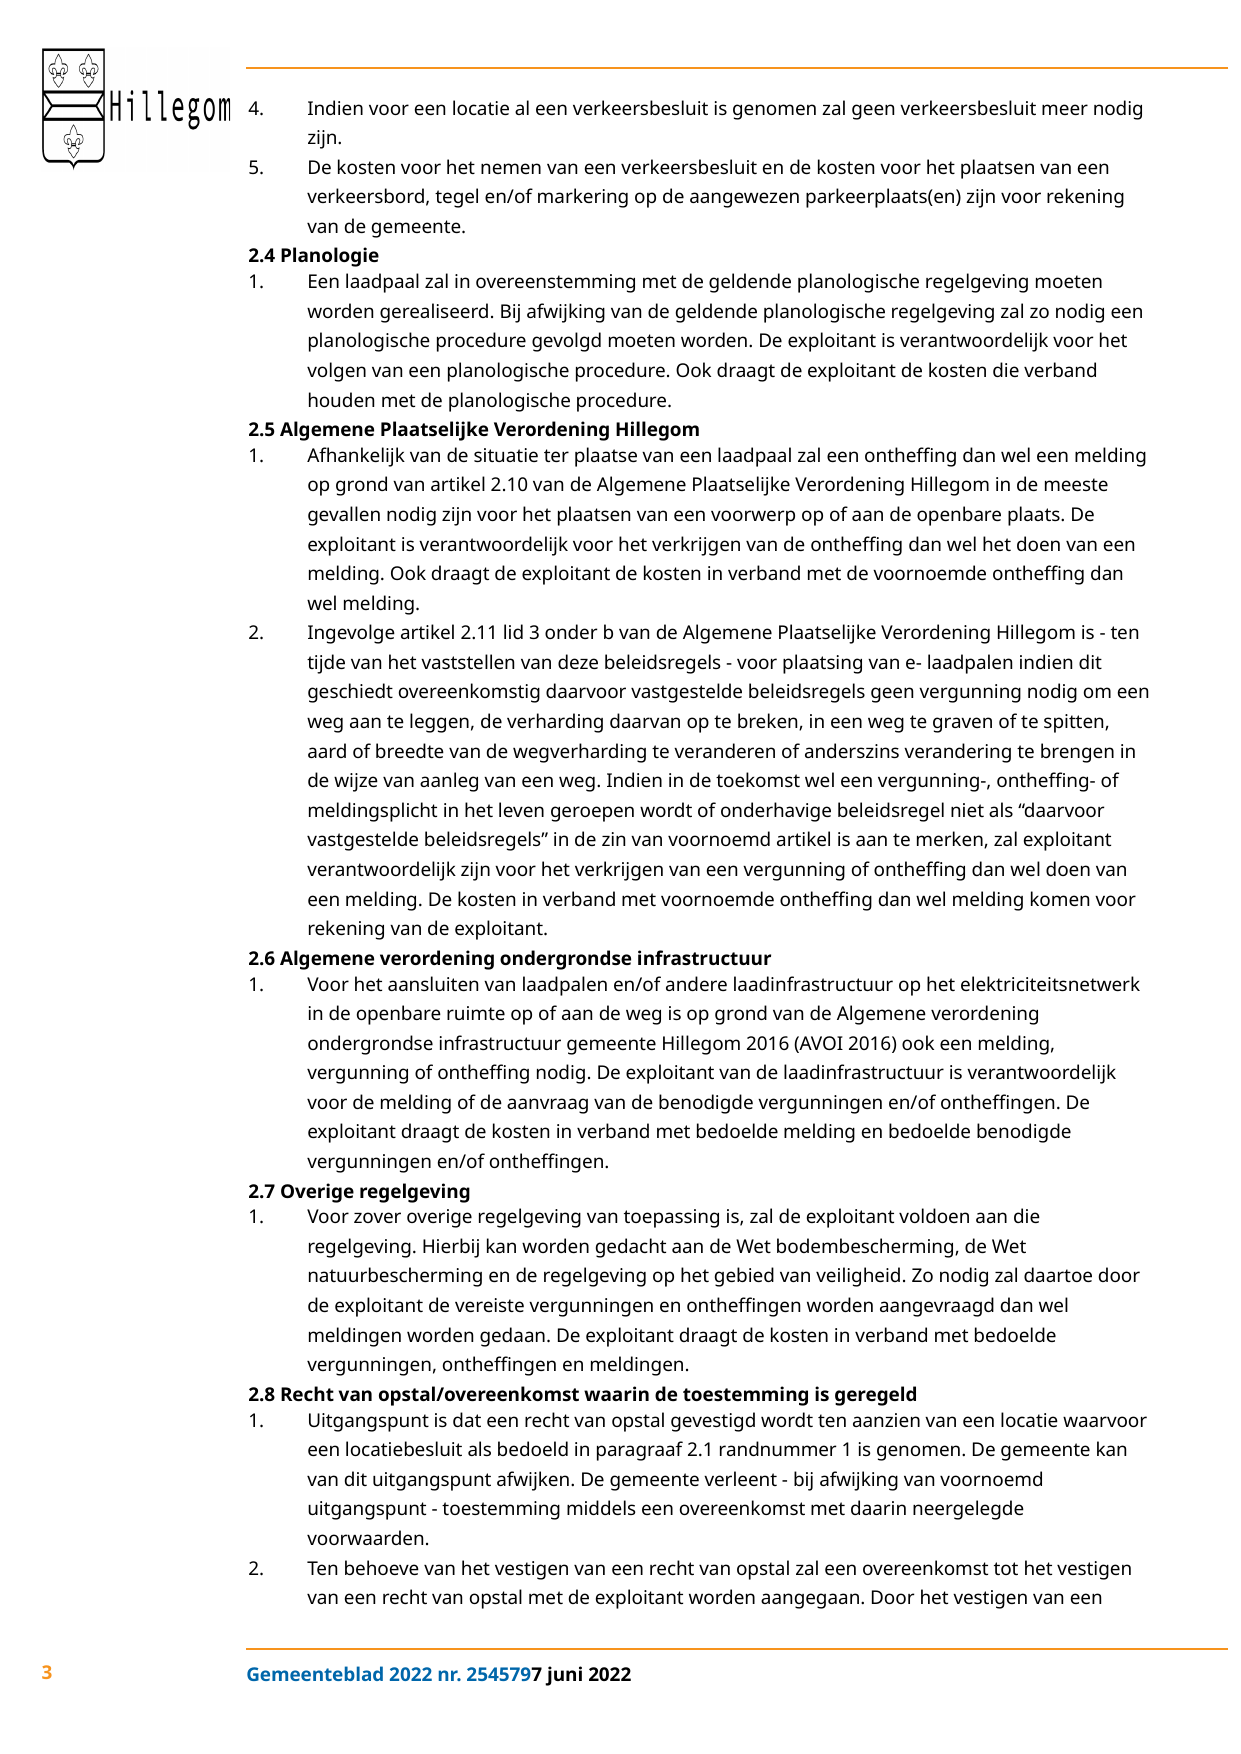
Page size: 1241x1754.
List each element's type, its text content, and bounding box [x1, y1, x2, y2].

list Uitgangspunt is dat een recht van opstal gevestigd wordt ten aanzien van een locatie waarvoor een locatiebesluit als bedoeld in paragraaf 2.1 randnummer 1 is genomen. De gemeente kan van dit uitgangspunt afwijken. De gemeente verleent - bij afwijking van voornoemd uitgangspunt - toestemming middels een overeenkomst met daarin neergelegde voorwaarden. [248, 1407, 1152, 1551]
text 2.8 Recht van opstal/overeenkomst waarin de toestemming is geregeld [248, 1381, 1152, 1407]
text 2.6 Algemene verordening ondergrondse infrastructuur [248, 945, 1152, 971]
text 2.4 Planologie [248, 243, 1152, 268]
picture [41, 47, 231, 172]
list Voor het aansluiten van laadpalen en/of andere laadinfrastructuur op het elektriciteitsnetwerk in de openbare ruimte op of aan de weg is op grond van de Algemene verordening ondergrondse infrastructuur gemeente Hillegom 2016 (AVOI 2016) ook een melding, vergunning of ontheffing nodig. De exploitant van de laadinfrastructuur is verantwoordelijk voor de melding of de aanvraag van de benodigde vergunningen en/of ontheffingen. De exploitant draagt de kosten in verband met bedoelde melding en bedoelde benodigde vergunningen en/of ontheffingen. [248, 971, 1152, 1174]
list De kosten voor het nemen van een verkeersbesluit en de kosten voor het plaatsen van een verkeersbord, tegel en/of markering op de aangewezen parkeerplaats(en) zijn voor rekening van de gemeente. [248, 154, 1152, 239]
text 2.5 Algemene Plaatselijke Verordening Hillegom [248, 416, 1152, 442]
list Een laadpaal zal in overeenstemming met de geldende planologische regelgeving moeten worden gerealiseerd. Bij afwijking van de geldende planologische regelgeving zal zo nodig een planologische procedure gevolgd moeten worden. De exploitant is verantwoordelijk voor het volgen van een planologische procedure. Ook draagt de exploitant de kosten die verband houden met de planologische procedure. [248, 268, 1152, 412]
list Afhankelijk van de situatie ter plaatse van een laadpaal zal een ontheffing dan wel een melding op grond van artikel 2.10 van de Algemene Plaatselijke Verordening Hillegom in de meeste gevallen nodig zijn voor het plaatsen van een voorwerp op of aan de openbare plaats. De exploitant is verantwoordelijk voor het verkrijgen van de ontheffing dan wel het doen van een melding. Ook draagt de exploitant de kosten in verband met de voornoemde ontheffing dan wel melding. [248, 442, 1152, 616]
list Ten behoeve van het vestigen van een recht van opstal zal een overeenkomst tot het vestigen van een recht van opstal met de exploitant worden aangegaan. Door het vestigen van een [248, 1555, 1152, 1610]
text 2.7 Overige regelgeving [248, 1178, 1152, 1203]
list Indien voor een locatie al een verkeersbesluit is genomen zal geen verkeersbesluit meer nodig zijn. [248, 95, 1152, 150]
list Voor zover overige regelgeving van toepassing is, zal de exploitant voldoen aan die regelgeving. Hierbij kan worden gedacht aan de Wet bodembescherming, de Wet natuurbescherming en de regelgeving op het gebied van veiligheid. Zo nodig zal daartoe door de exploitant de vereiste vergunningen en ontheffingen worden aangevraagd dan wel meldingen worden gedaan. De exploitant draagt de kosten in verband met bedoelde vergunningen, ontheffingen en meldingen. [248, 1203, 1152, 1377]
list Ingevolge artikel 2.11 lid 3 onder b van de Algemene Plaatselijke Verordening Hillegom is - ten tijde van het vaststellen van deze beleidsregels - voor plaatsing van e- laadpalen indien dit geschiedt overeenkomstig daarvoor vastgestelde beleidsregels geen vergunning nodig om een weg aan te leggen, de verharding daarvan op te breken, in een weg te graven of te spitten, aard of breedte van de wegverharding te veranderen of anderszins verandering te brengen in de wijze van aanleg van een weg. Indien in de toekomst wel een vergunning-, ontheffing- of meldingsplicht in het leven geroepen wordt of onderhavige beleidsregel niet als “daarvoor vastgestelde beleidsregels” in de zin van voornoemd artikel is aan te merken, zal exploitant verantwoordelijk zijn voor het verkrijgen van een vergunning of ontheffing dan wel doen van een melding. De kosten in verband met voornoemde ontheffing dan wel melding komen voor rekening van de exploitant. [248, 619, 1152, 941]
